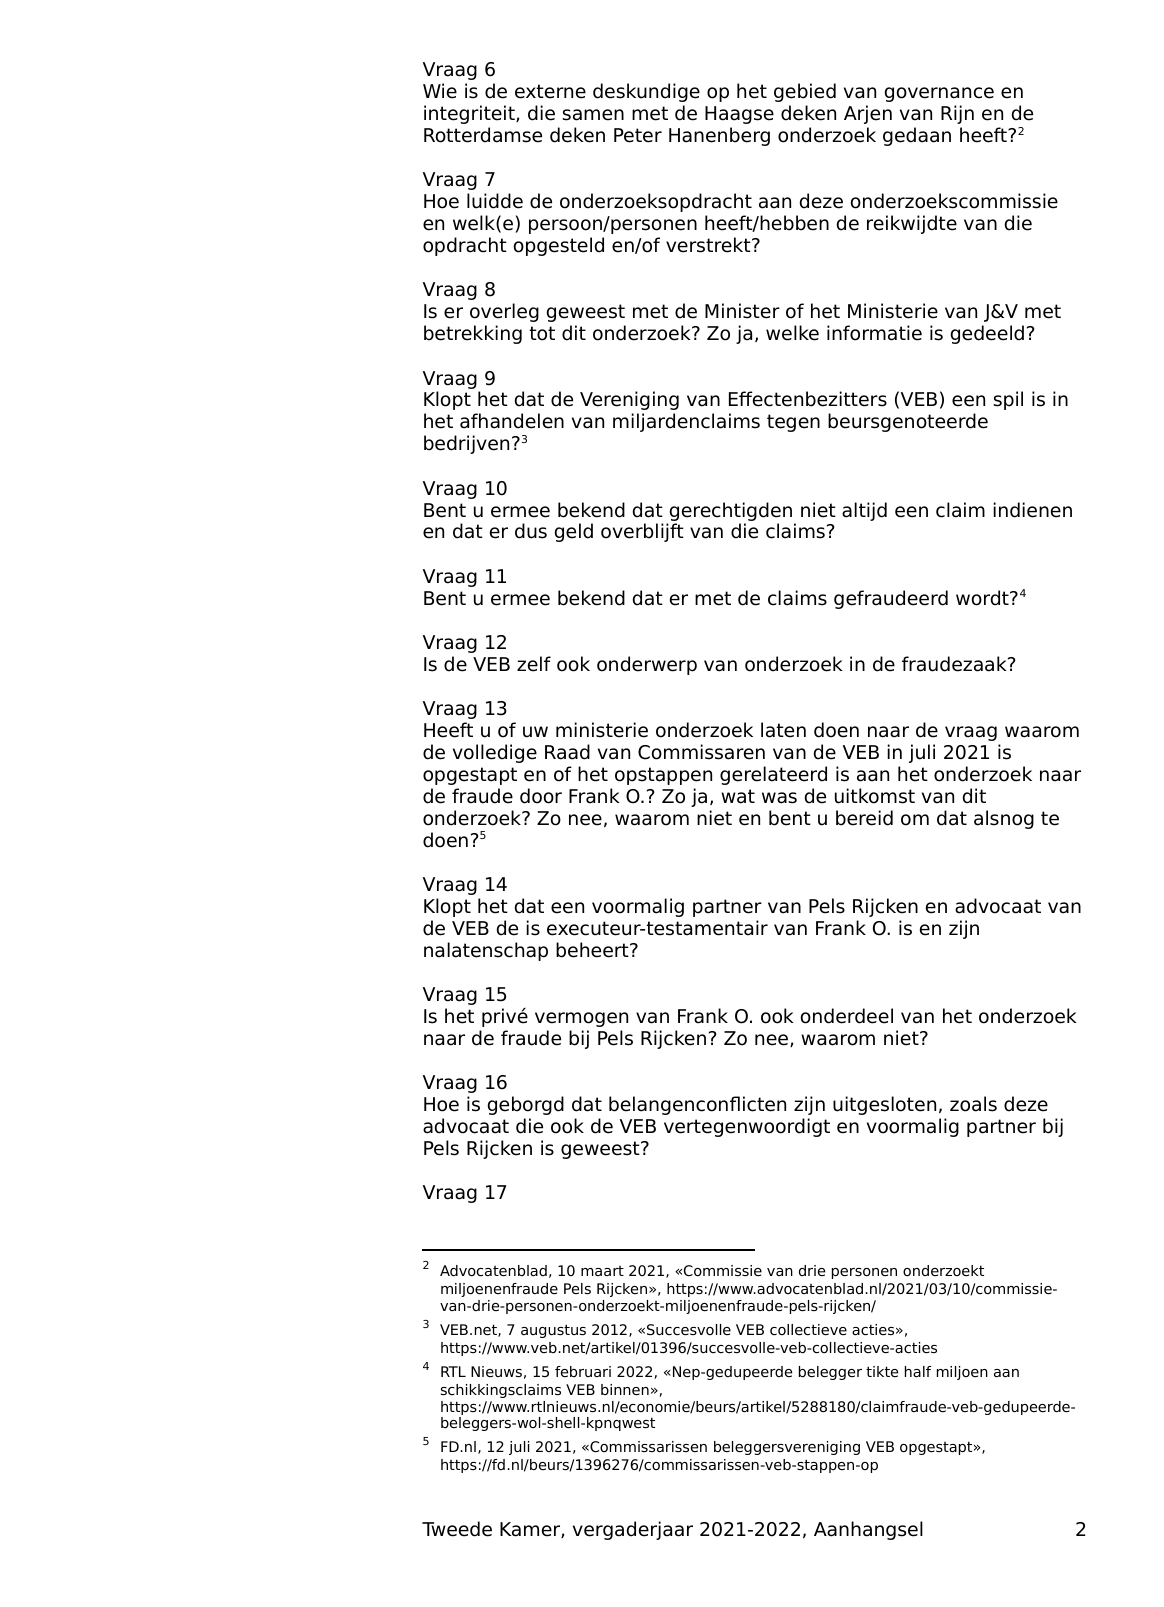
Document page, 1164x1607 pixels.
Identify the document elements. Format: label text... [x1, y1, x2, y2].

text Vraag 8 [422, 279, 1087, 301]
text Heeft u of uw ministerie onderzoek laten doen naar de vraag waarom de volledige Raad van Commissaren van de VEB in juli 2021 is opgestapt en of het opstappen gerelateerd is aan het onderzoek naar de fraude door Frank O.? Zo ja, wat was de uitkomst van dit onderzoek? Zo nee, waarom niet en bent u bereid om dat alsnog te doen? [422, 720, 1087, 852]
text Vraag 9 [422, 367, 1087, 389]
text Vraag 7 [422, 169, 1087, 191]
text Vraag 6 [422, 59, 1087, 81]
text Klopt het dat een voormalig partner van Pels Rijcken en advocaat van de VEB de is executeur-testamentair van Frank O. is en zijn nalatenschap beheert? [422, 896, 1087, 962]
text Vraag 16 [422, 1072, 1087, 1094]
text Vraag 15 [422, 984, 1087, 1006]
text Is de VEB zelf ook onderwerp van onderzoek in de fraudezaak? [422, 654, 1087, 676]
text Hoe is geborgd dat belangenconflicten zijn uitgesloten, zoals deze advocaat die ook de VEB vertegenwoordigt en voormalig partner bij Pels Rijcken is geweest? [422, 1094, 1087, 1160]
text Vraag 11 [422, 566, 1087, 588]
text RTL Nieuws, 15 februari 2022, «Nep-gedupeerde belegger tikte half miljoen aan schikkingsclaims VEB binnen», https://www.rtlnieuws.nl/economie/beurs/artikel/5288180/claimfraude-veb-gedupeerde-beleggers-wol-shell-kpnqwest [422, 1360, 1087, 1432]
text Is er overleg geweest met de Minister of het Ministerie van J&V met betrekking tot dit onderzoek? Zo ja, welke informatie is gedeeld? [422, 301, 1087, 345]
text Hoe luidde de onderzoeksopdracht aan deze onderzoekscommissie en welk(e) persoon/personen heeft/hebben de reikwijdte van die opdracht opgesteld en/of verstrekt? [422, 191, 1087, 257]
text Is het privé vermogen van Frank O. ook onderdeel van het onderzoek naar de fraude bij Pels Rijcken? Zo nee, waarom niet? [422, 1006, 1087, 1050]
text Vraag 17 [422, 1182, 1087, 1204]
text VEB.net, 7 augustus 2012, «Succesvolle VEB collectieve acties», https://www.veb.net/artikel/01396/succesvolle-veb-collectieve-acties [422, 1318, 1087, 1357]
text Klopt het dat de Vereniging van Effectenbezitters (VEB) een spil is in het afhandelen van miljardenclaims tegen beursgenoteerde bedrijven? [422, 389, 1087, 455]
text Vraag 14 [422, 874, 1087, 896]
text Vraag 10 [422, 477, 1087, 499]
text Bent u ermee bekend dat er met de claims gefraudeerd wordt? [422, 588, 1087, 609]
text Advocatenblad, 10 maart 2021, «Commissie van drie personen onderzoekt miljoenenfraude Pels Rijcken», https://www.advocatenblad.nl/2021/03/10/commissie-van-drie-personen-onderzoekt-miljoenenfraude-pels-rijcken/ [422, 1259, 1087, 1315]
text Vraag 12 [422, 632, 1087, 654]
text Wie is de externe deskundige op het gebied van governance en integriteit, die samen met de Haagse deken Arjen van Rijn en de Rotterdamse deken Peter Hanenberg onderzoek gedaan heeft? [422, 81, 1087, 147]
text Vraag 13 [422, 698, 1087, 720]
text Bent u ermee bekend dat gerechtigden niet altijd een claim indienen en dat er dus geld overblijft van die claims? [422, 499, 1087, 543]
text FD.nl, 12 juli 2021, «Commissarissen beleggersvereniging VEB opgestapt», https://fd.nl/beurs/1396276/commissarissen-veb-stappen-op [422, 1435, 1087, 1474]
